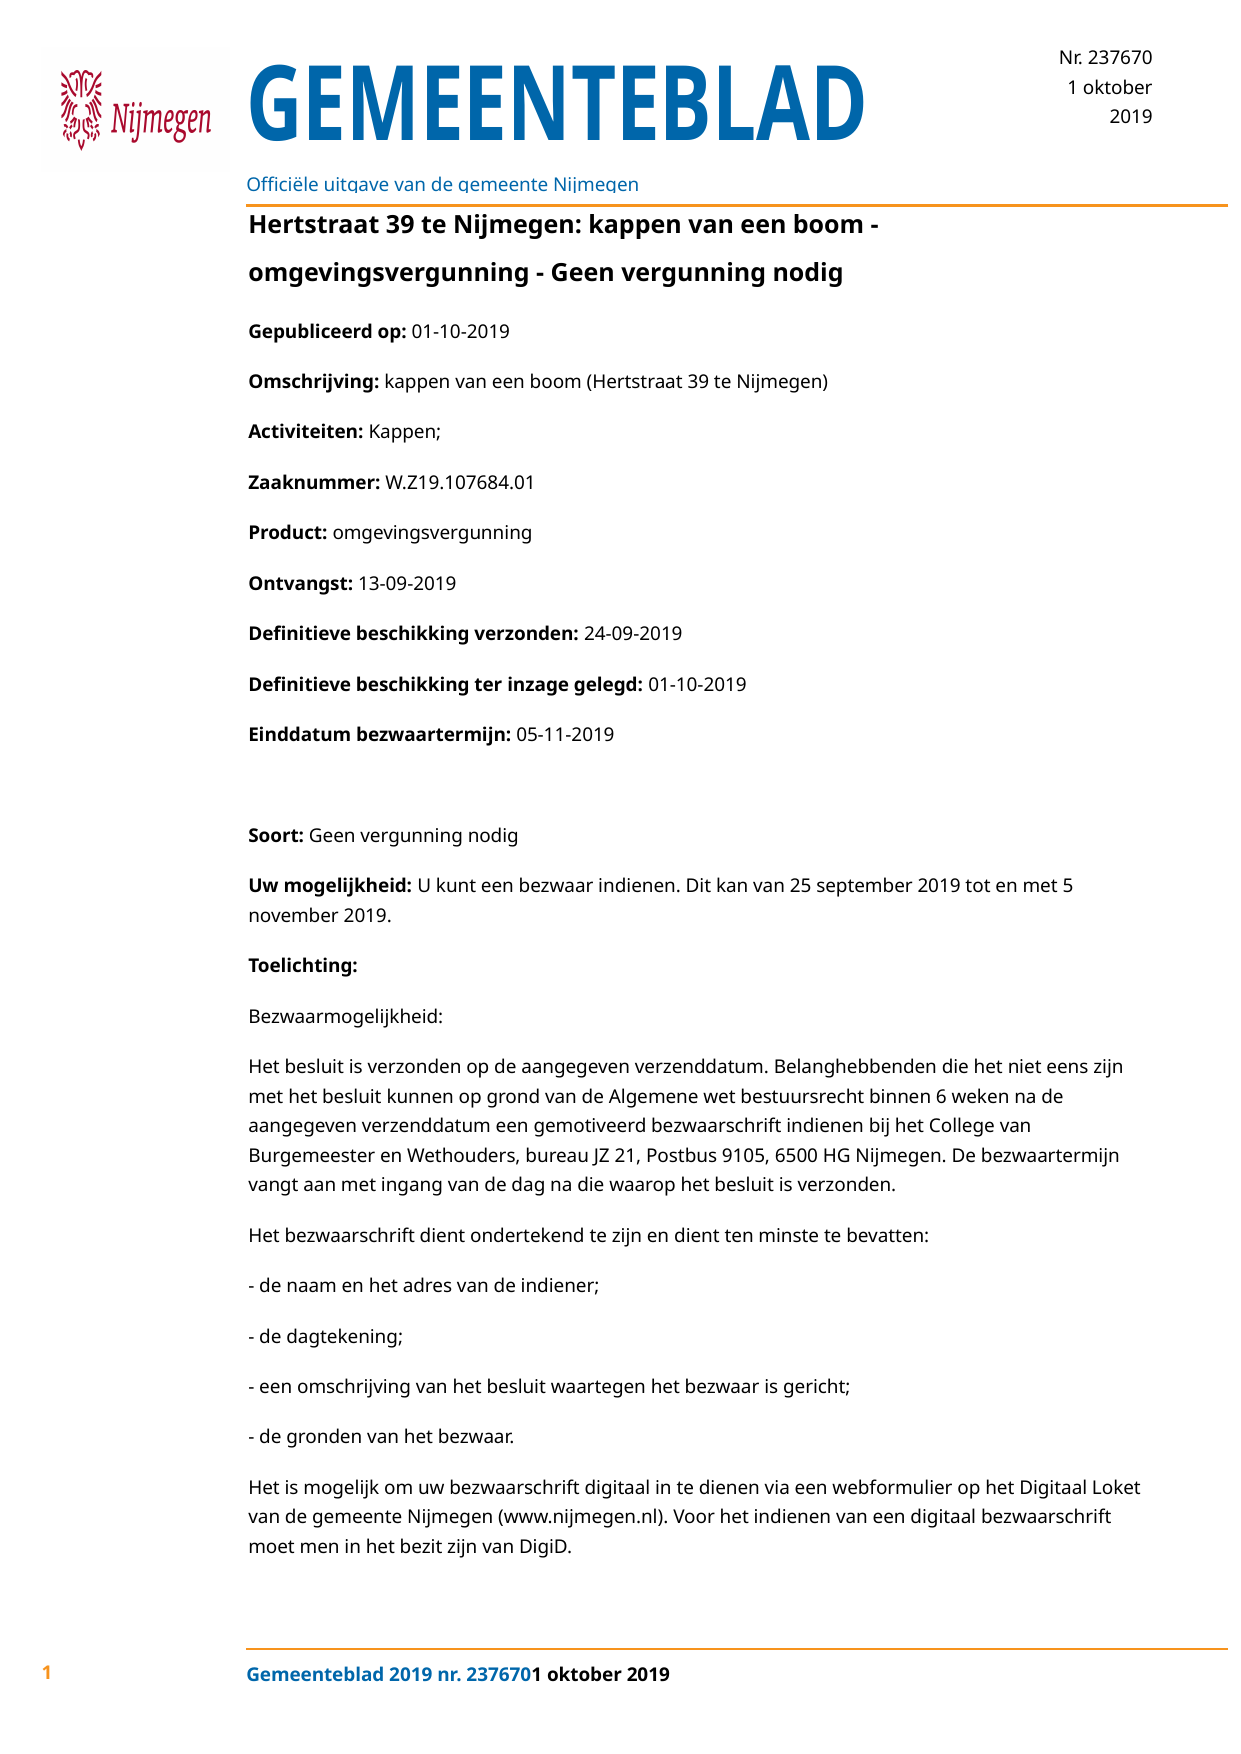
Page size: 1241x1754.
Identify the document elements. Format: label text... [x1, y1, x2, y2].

text - de naam en het adres van de indiener; [248, 1272, 1152, 1298]
text Zaaknummer: W.Z19.107684.01 [248, 469, 1152, 495]
text Het besluit is verzonden op de aangegeven verzenddatum. Belanghebbenden die het niet eens zijn met het besluit kunnen op grond van de Algemene wet bestuursrecht binnen 6 weken na de aangegeven verzenddatum een gemotiveerd bezwaarschrift indienen bij het College van Burgemeester en Wethouders, bureau JZ 21, Postbus 9105, 6500 HG Nijmegen. De bezwaartermijn vangt aan met ingang van de dag na die waarop het besluit is verzonden. [248, 1053, 1152, 1197]
text Einddatum bezwaartermijn: 05-11-2019 [248, 721, 1152, 747]
text Ontvangst: 13-09-2019 [248, 570, 1152, 596]
text Omschrijving: kappen van een boom (Hertstraat 39 te Nijmegen) [248, 368, 1152, 394]
text - een omschrijving van het besluit waartegen het bezwaar is gericht; [248, 1373, 1152, 1399]
text Definitieve beschikking verzonden: 24-09-2019 [248, 620, 1152, 646]
text Hertstraat 39 te Nijmegen: kappen van een boom - omgevingsvergunning - Geen vergunning nodig [248, 207, 1152, 288]
text - de gronden van het bezwaar. [248, 1424, 1152, 1449]
text Product: omgevingsvergunning [248, 519, 1152, 545]
text Het is mogelijk om uw bezwaarschrift digitaal in te dienen via een webformulier op het Digitaal Loket van de gemeente Nijmegen (www.nijmegen.nl). Voor het indienen van een digitaal bezwaarschrift moet men in het bezit zijn van DigiD. [248, 1474, 1152, 1559]
text Activiteiten: Kappen; [248, 419, 1152, 444]
text Toelichting: [248, 952, 1152, 978]
text - de dagtekening; [248, 1323, 1152, 1349]
text Definitieve beschikking ter inzage gelegd: 01-10-2019 [248, 671, 1152, 697]
text Uw mogelijkheid: U kunt een bezwaar indienen. Dit kan van 25 september 2019 tot en met 5 november 2019. [248, 872, 1152, 928]
text Bezwaarmogelijkheid: [248, 1003, 1152, 1029]
picture [41, 47, 231, 172]
text Gepubliceerd op: 01-10-2019 [248, 318, 1152, 344]
text Het bezwaarschrift dient ondertekend te zijn en dient ten minste te bevatten: [248, 1222, 1152, 1248]
text Soort: Geen vergunning nodig [248, 822, 1152, 848]
